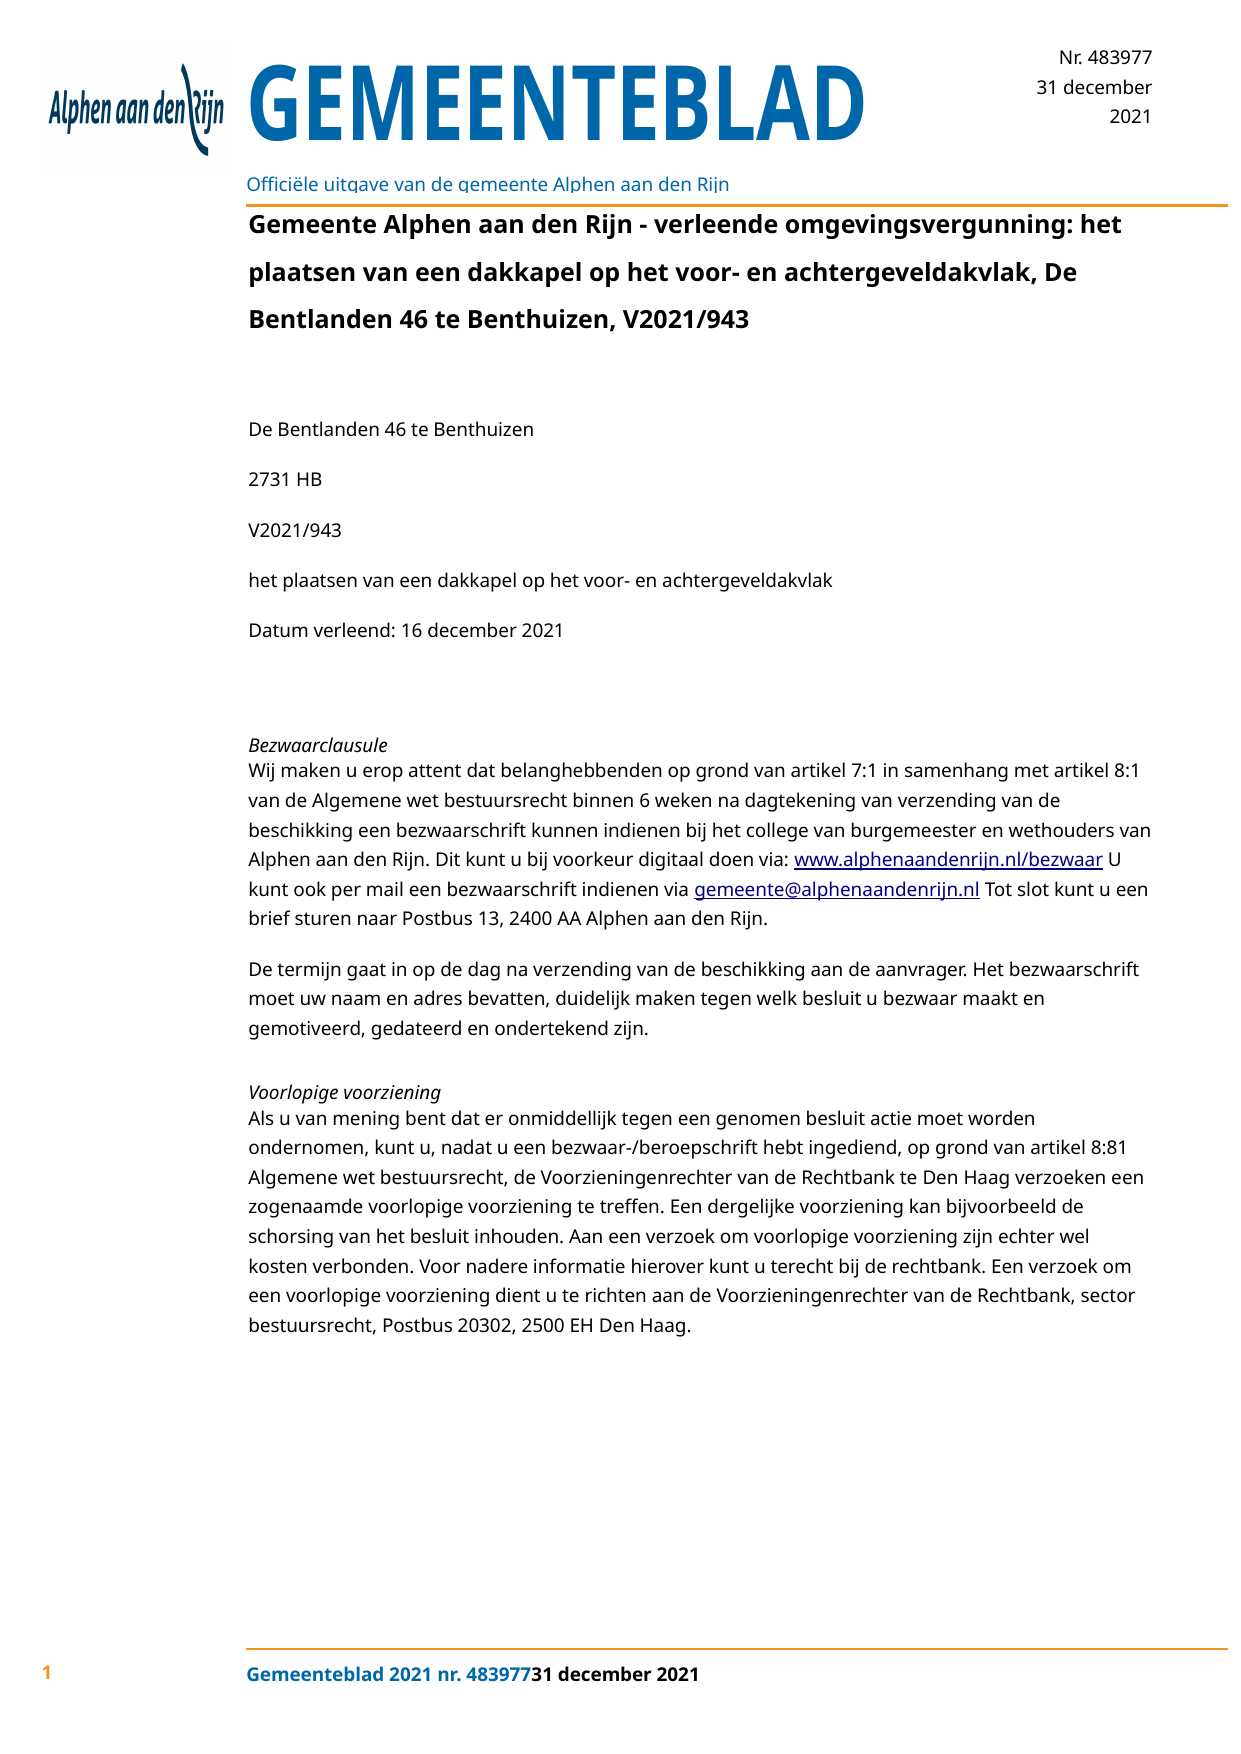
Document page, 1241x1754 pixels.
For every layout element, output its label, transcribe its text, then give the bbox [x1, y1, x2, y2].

text Voorlopige voorziening [248, 1079, 1152, 1105]
picture [41, 47, 231, 172]
text het plaatsen van een dakkapel op het voor- en achtergeveldakvlak [248, 567, 1152, 593]
text De termijn gaat in op de dag na verzending van de beschikking aan de aanvrager. Het bezwaarschrift moet uw naam en adres bevatten, duidelijk maken tegen welk besluit u bezwaar maakt en gemotiveerd, gedateerd en ondertekend zijn. [248, 956, 1152, 1041]
text 2731 HB [248, 466, 1152, 492]
text Wij maken u erop attent dat belanghebbenden op grond van artikel 7:1 in samenhang met artikel 8:1 van de Algemene wet bestuursrecht binnen 6 weken na dagtekening van verzending van de beschikking een bezwaarschrift kunnen indienen bij het college van burgemeester en wethouders van Alphen aan den Rijn. Dit kunt u bij voorkeur digitaal doen via: www.alphenaandenrijn.nl/bezwaar U kunt ook per mail een bezwaarschrift indienen via gemeente@alphenaandenrijn.nl Tot slot kunt u een brief sturen naar Postbus 13, 2400 AA Alphen aan den Rijn. [248, 758, 1152, 931]
text V2021/943 [248, 517, 1152, 542]
text Gemeente Alphen aan den Rijn - verleende omgevingsvergunning: het plaatsen van een dakkapel op het voor- en achtergeveldakvlak, De Bentlanden 46 te Benthuizen, V2021/943 [248, 207, 1152, 336]
text Als u van mening bent dat er onmiddellijk tegen een genomen besluit actie moet worden ondernomen, kunt u, nadat u een bezwaar-/beroepschrift hebt ingediend, op grond van artikel 8:81 Algemene wet bestuursrecht, de Voorzieningenrechter van de Rechtbank te Den Haag verzoeken een zogenaamde voorlopige voorziening te treffen. Een dergelijke voorziening kan bijvoorbeeld de schorsing van het besluit inhouden. Aan een verzoek om voorlopige voorziening zijn echter wel kosten verbonden. Voor nadere informatie hierover kunt u terecht bij de rechtbank. Een verzoek om een voorlopige voorziening dient u te richten aan de Voorzieningenrechter van de Rechtbank, sector bestuursrecht, Postbus 20302, 2500 EH Den Haag. [248, 1105, 1152, 1338]
text Datum verleend: 16 december 2021 [248, 618, 1152, 643]
text Bezwaarclausule [248, 732, 1152, 758]
text De Bentlanden 46 te Benthuizen [248, 416, 1152, 442]
